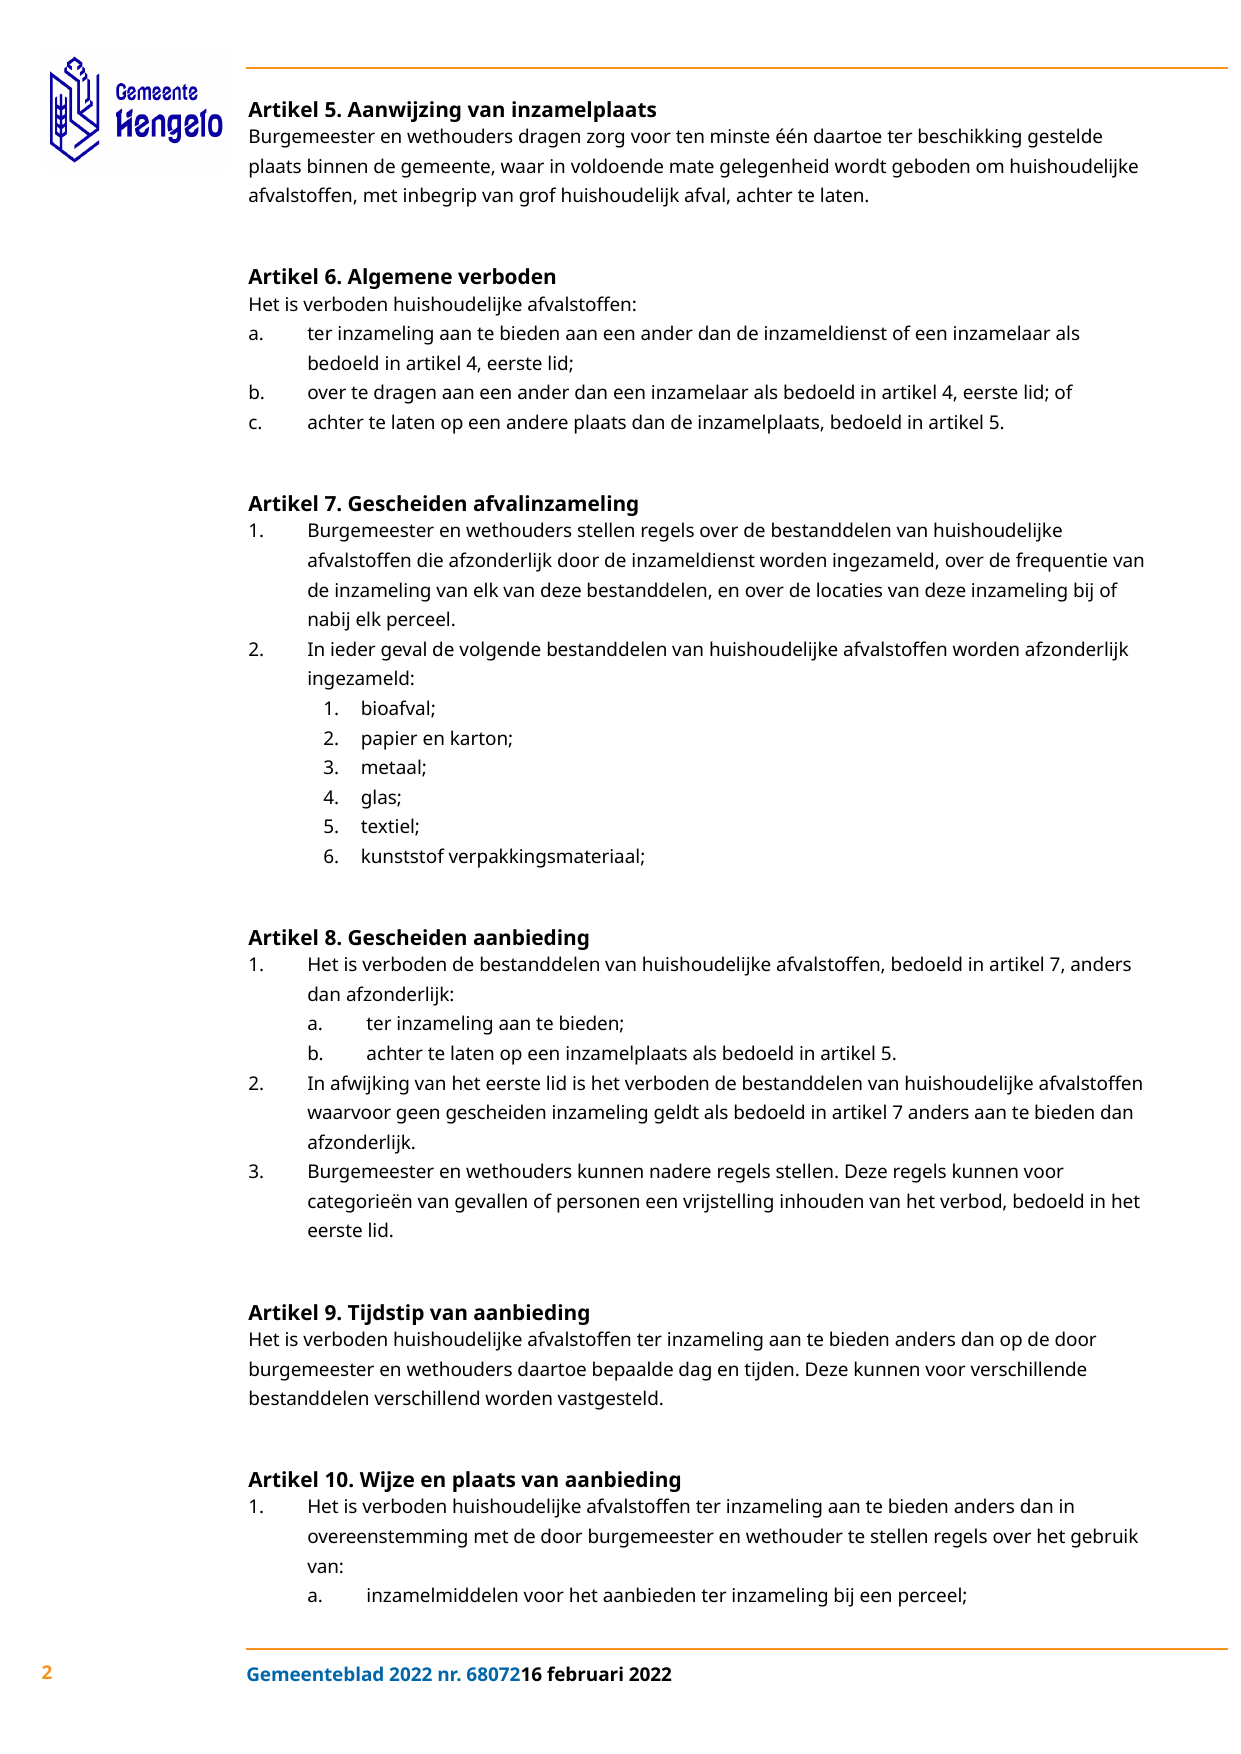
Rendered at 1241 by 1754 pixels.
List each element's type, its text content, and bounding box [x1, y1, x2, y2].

list In afwijking van het eerste lid is het verboden de bestanddelen van huishoudelijke afvalstoffen waarvoor geen gescheiden inzameling geldt als bedoeld in artikel 7 anders aan te bieden dan afzonderlijk. [248, 1070, 1152, 1155]
list over te dragen aan een ander dan een inzamelaar als bedoeld in artikel 4, eerste lid; of [248, 379, 1152, 405]
text Het is verboden huishoudelijke afvalstoffen ter inzameling aan te bieden anders dan op de door burgemeester en wethouders daartoe bepaalde dag en tijden. Deze kunnen voor verschillende bestanddelen verschillend worden vastgesteld. [248, 1326, 1152, 1411]
list In ieder geval de volgende bestanddelen van huishoudelijke afvalstoffen worden afzonderlijk ingezameld: [248, 636, 1152, 691]
list Het is verboden de bestanddelen van huishoudelijke afvalstoffen, bedoeld in artikel 7, anders dan afzonderlijk: [248, 951, 1152, 1007]
picture [41, 47, 231, 172]
list achter te laten op een inzamelplaats als bedoeld in artikel 5. [307, 1040, 1152, 1066]
text Artikel 10. Wijze en plaats van aanbieding [248, 1465, 1152, 1494]
list Het is verboden huishoudelijke afvalstoffen ter inzameling aan te bieden anders dan in overeenstemming met de door burgemeester en wethouder te stellen regels over het gebruik van: [248, 1494, 1152, 1579]
list ter inzameling aan te bieden aan een ander dan de inzameldienst of een inzamelaar als bedoeld in artikel 4, eerste lid; [248, 320, 1152, 376]
text Artikel 5. Aanwijzing van inzamelplaats [248, 95, 1152, 123]
text Artikel 8. Gescheiden aanbieding [248, 923, 1152, 951]
list metaal; [323, 754, 1152, 780]
list papier en karton; [323, 725, 1152, 750]
list textiel; [323, 813, 1152, 839]
text Burgemeester en wethouders dragen zorg voor ten minste één daartoe ter beschikking gestelde plaats binnen de gemeente, waar in voldoende mate gelegenheid wordt geboden om huishoudelijke afvalstoffen, met inbegrip van grof huishoudelijk afval, achter te laten. [248, 123, 1152, 208]
list glas; [323, 784, 1152, 809]
text Artikel 6. Algemene verboden [248, 262, 1152, 291]
list inzamelmiddelen voor het aanbieden ter inzameling bij een perceel; [307, 1582, 1152, 1608]
list ter inzameling aan te bieden; [307, 1011, 1152, 1036]
list Burgemeester en wethouders kunnen nadere regels stellen. Deze regels kunnen voor categorieën van gevallen of personen een vrijstelling inhouden van het verbod, bedoeld in het eerste lid. [248, 1158, 1152, 1243]
list kunststof verpakkingsmateriaal; [323, 843, 1152, 869]
list achter te laten op een andere plaats dan de inzamelplaats, bedoeld in artikel 5. [248, 409, 1152, 435]
text Het is verboden huishoudelijke afvalstoffen: [248, 291, 1152, 317]
text Artikel 7. Gescheiden afvalinzameling [248, 489, 1152, 518]
list bioafval; [323, 695, 1152, 721]
list Burgemeester en wethouders stellen regels over de bestanddelen van huishoudelijke afvalstoffen die afzonderlijk door de inzameldienst worden ingezameld, over de frequentie van de inzameling van elk van deze bestanddelen, en over de locaties van deze inzameling bij of nabij elk perceel. [248, 518, 1152, 632]
text Artikel 9. Tijdstip van aanbieding [248, 1298, 1152, 1326]
